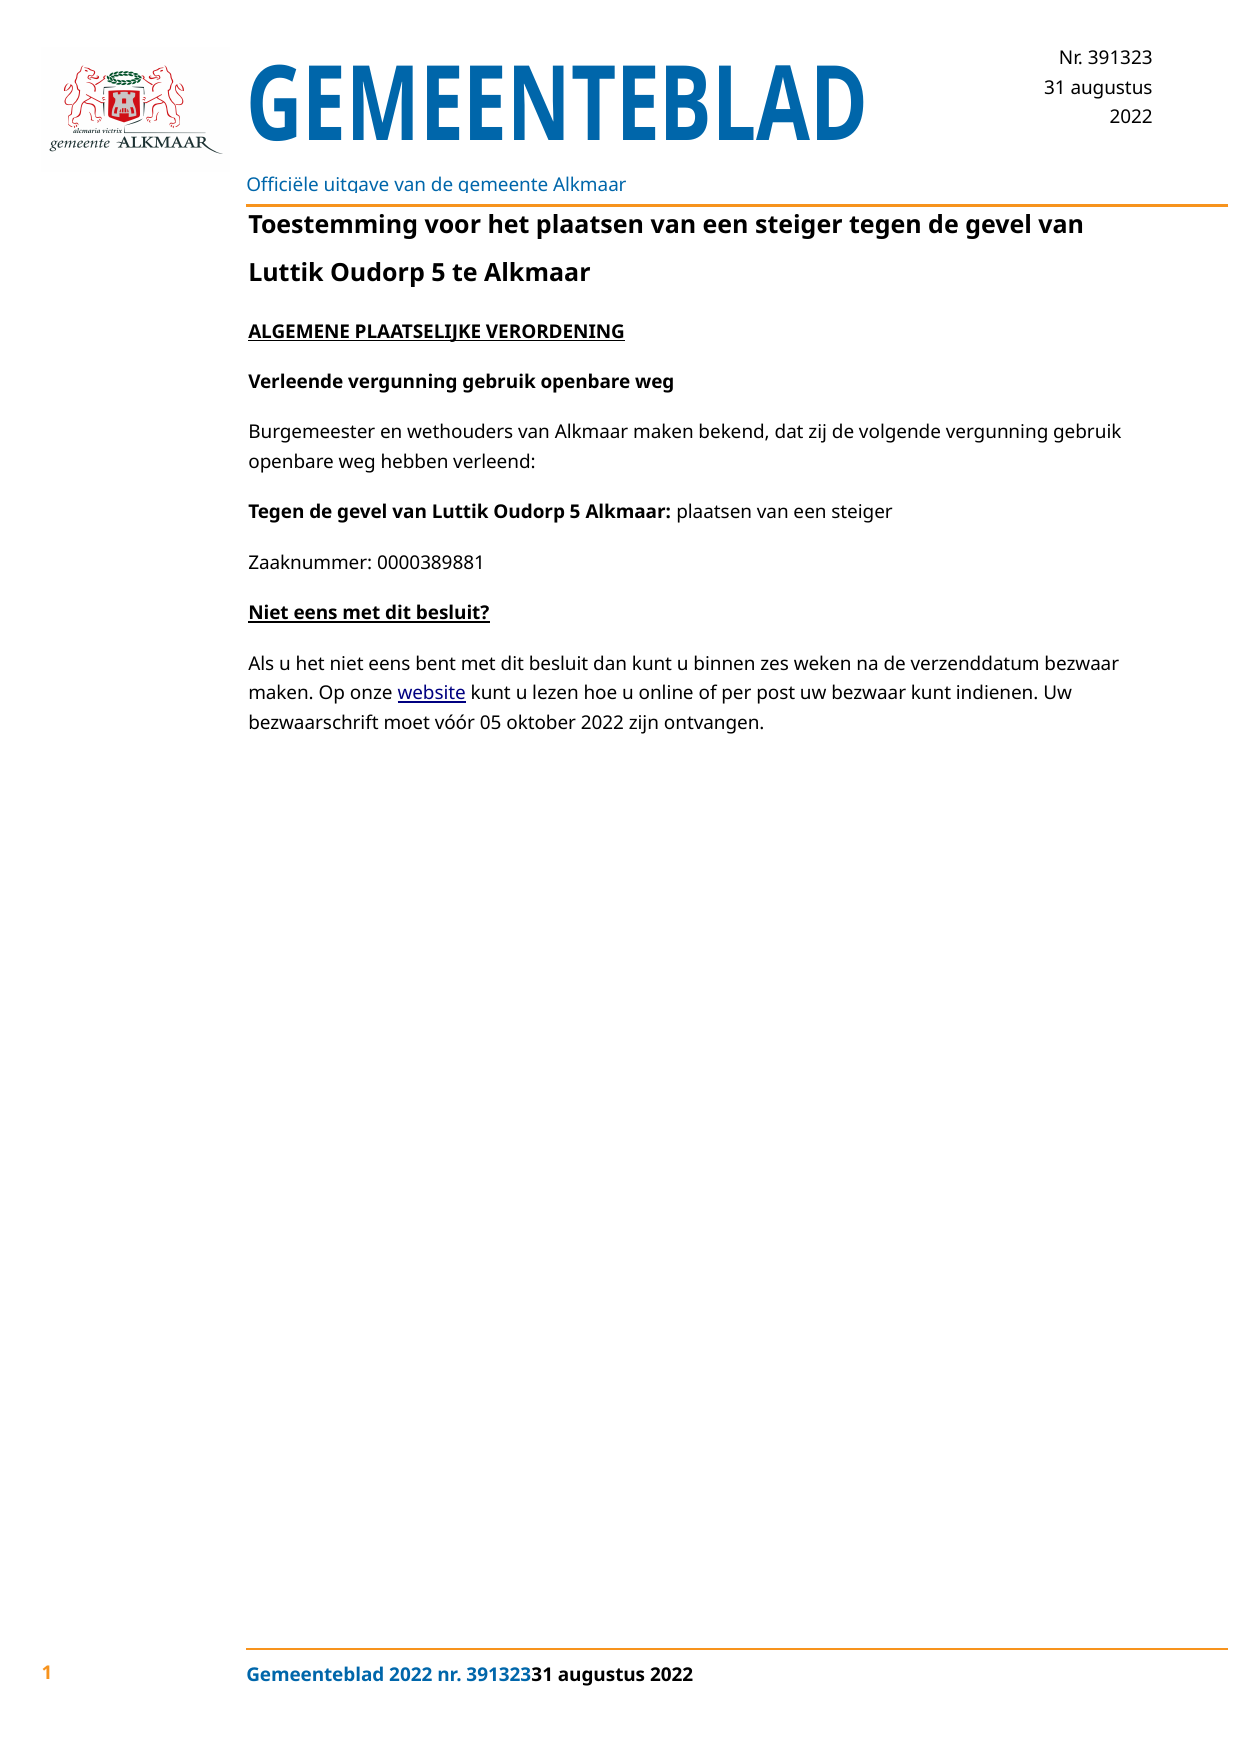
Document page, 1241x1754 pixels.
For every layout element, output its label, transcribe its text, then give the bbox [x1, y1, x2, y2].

text Burgemeester en wethouders van Alkmaar maken bekend, dat zij de volgende vergunning gebruik openbare weg hebben verleend: [248, 419, 1152, 474]
text Niet eens met dit besluit? [248, 599, 1152, 625]
text Zaaknummer: 0000389881 [248, 549, 1152, 575]
text Als u het niet eens bent met dit besluit dan kunt u binnen zes weken na de verzenddatum bezwaar maken. Op onze website kunt u lezen hoe u online of per post uw bezwaar kunt indienen. Uw bezwaarschrift moet vóór 05 oktober 2022 zijn ontvangen. [248, 650, 1152, 735]
text Tegen de gevel van Luttik Oudorp 5 Alkmaar: plaatsen van een steiger [248, 499, 1152, 524]
text Verleende vergunning gebruik openbare weg [248, 368, 1152, 394]
text ALGEMENE PLAATSELIJKE VERORDENING [248, 318, 1152, 344]
picture [41, 47, 231, 172]
text Toestemming voor het plaatsen van een steiger tegen de gevel van Luttik Oudorp 5 te Alkmaar [248, 207, 1152, 288]
